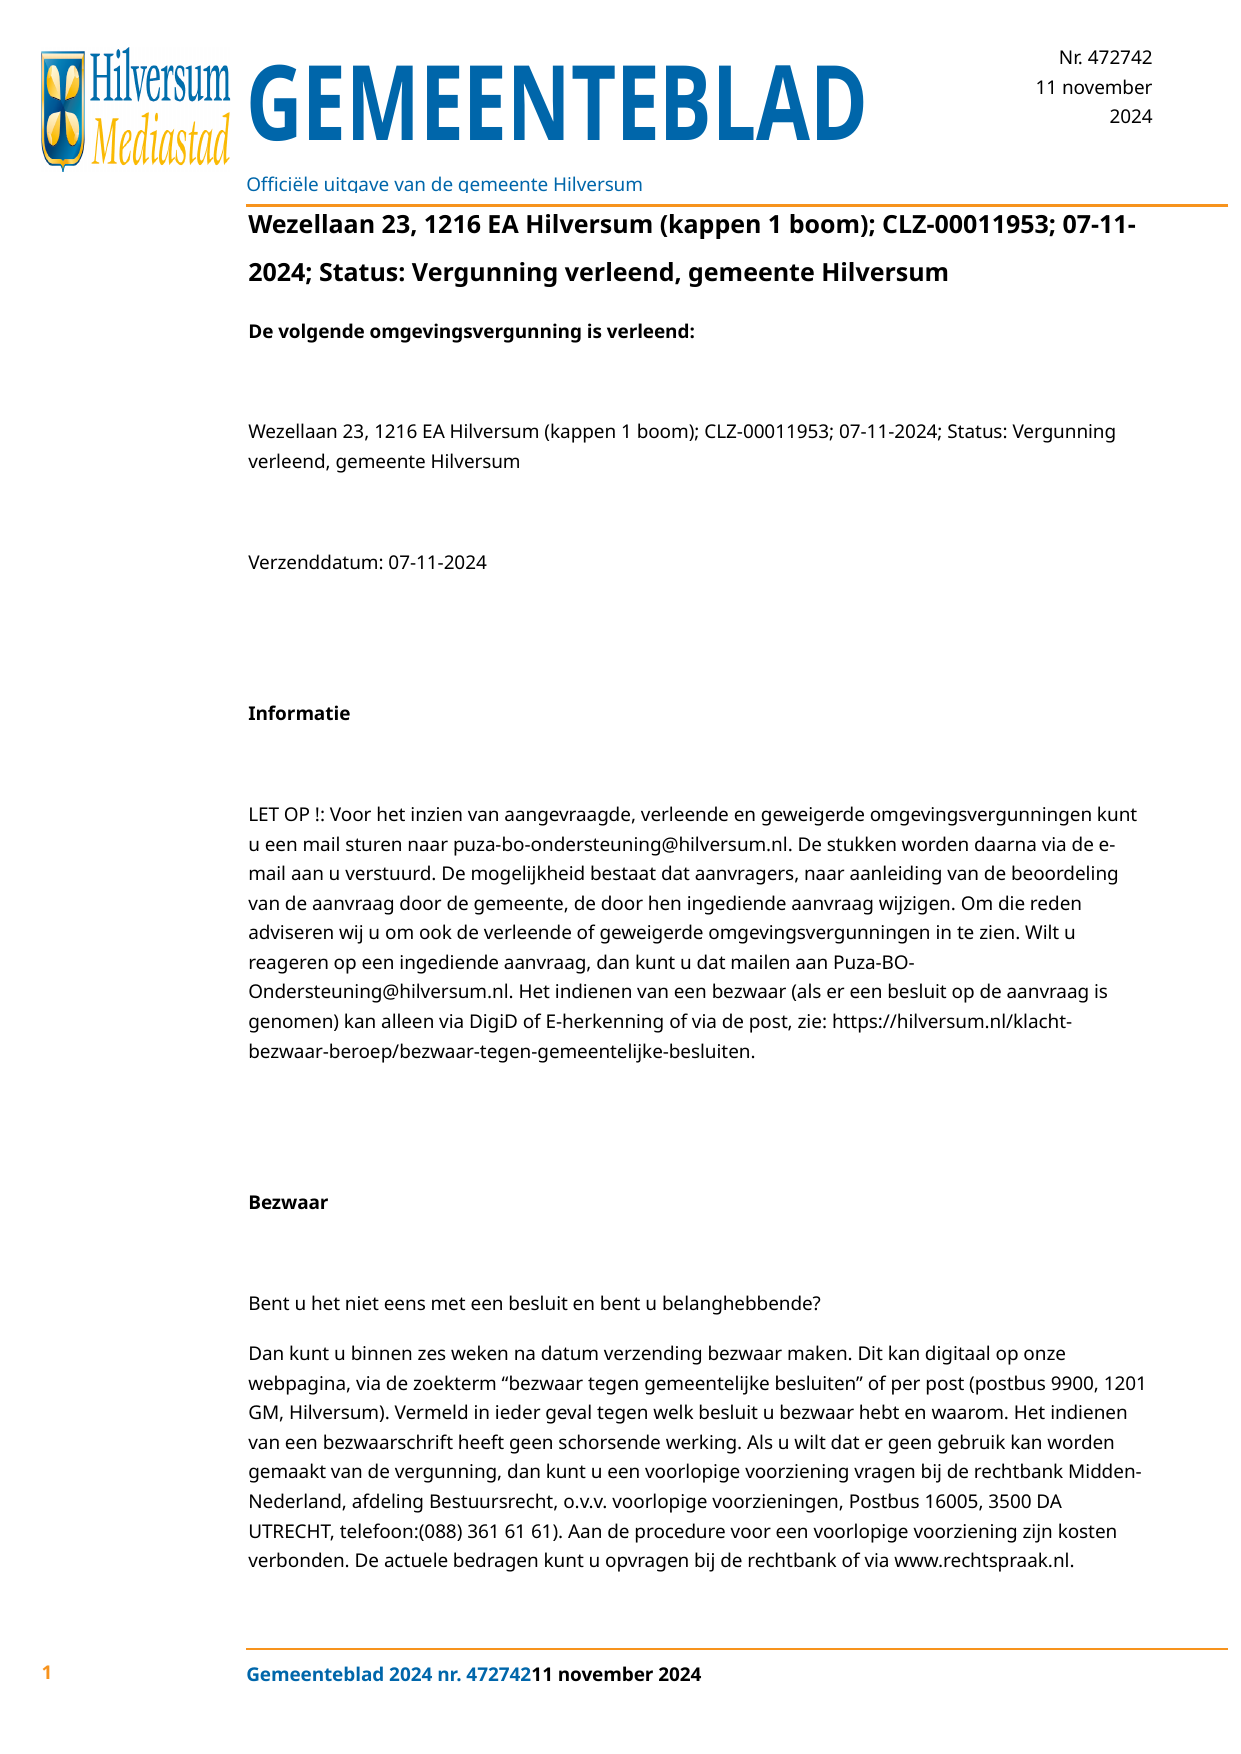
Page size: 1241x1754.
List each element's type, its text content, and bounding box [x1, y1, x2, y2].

text De volgende omgevingsvergunning is verleend: [248, 318, 1152, 344]
text Bent u het niet eens met een besluit en bent u belanghebbende? [248, 1290, 1152, 1316]
text Wezellaan 23, 1216 EA Hilversum (kappen 1 boom); CLZ-00011953; 07-11-2024; Status: Vergunning verleend, gemeente Hilversum [248, 419, 1152, 474]
text Verzenddatum: 07-11-2024 [248, 549, 1152, 575]
picture [41, 47, 231, 172]
text Dan kunt u binnen zes weken na datum verzending bezwaar maken. Dit kan digitaal op onze webpagina, via de zoekterm “bezwaar tegen gemeentelijke besluiten” of per post (postbus 9900, 1201 GM, Hilversum). Vermeld in ieder geval tegen welk besluit u bezwaar hebt en waarom. Het indienen van een bezwaarschrift heeft geen schorsende werking. Als u wilt dat er geen gebruik kan worden gemaakt van de vergunning, dan kunt u een voorlopige voorziening vragen bij de rechtbank Midden-Nederland, afdeling Bestuursrecht, o.v.v. voorlopige voorzieningen, Postbus 16005, 3500 DA UTRECHT, telefoon:(088) 361 61 61). Aan de procedure voor een voorlopige voorziening zijn kosten verbonden. De actuele bedragen kunt u opvragen bij de rechtbank of via www.rechtspraak.nl. [248, 1340, 1152, 1573]
text Wezellaan 23, 1216 EA Hilversum (kappen 1 boom); CLZ-00011953; 07-11-2024; Status: Vergunning verleend, gemeente Hilversum [248, 207, 1152, 288]
text Informatie [248, 700, 1152, 726]
text LET OP !: Voor het inzien van aangevraagde, verleende en geweigerde omgevingsvergunningen kunt u een mail sturen naar puza-bo-ondersteuning@hilversum.nl. De stukken worden daarna via de e-mail aan u verstuurd. De mogelijkheid bestaat dat aanvragers, naar aanleiding van de beoordeling van de aanvraag door de gemeente, de door hen ingediende aanvraag wijzigen. Om die reden adviseren wij u om ook de verleende of geweigerde omgevingsvergunningen in te zien. Wilt u reageren op een ingediende aanvraag, dan kunt u dat mailen aan Puza-BO-Ondersteuning@hilversum.nl. Het indienen van een bezwaar (als er een besluit op de aanvraag is genomen) kan alleen via DigiD of E-herkenning of via de post, zie: https://hilversum.nl/klacht-bezwaar-beroep/bezwaar-tegen-gemeentelijke-besluiten. [248, 801, 1152, 1064]
text Bezwaar [248, 1189, 1152, 1215]
